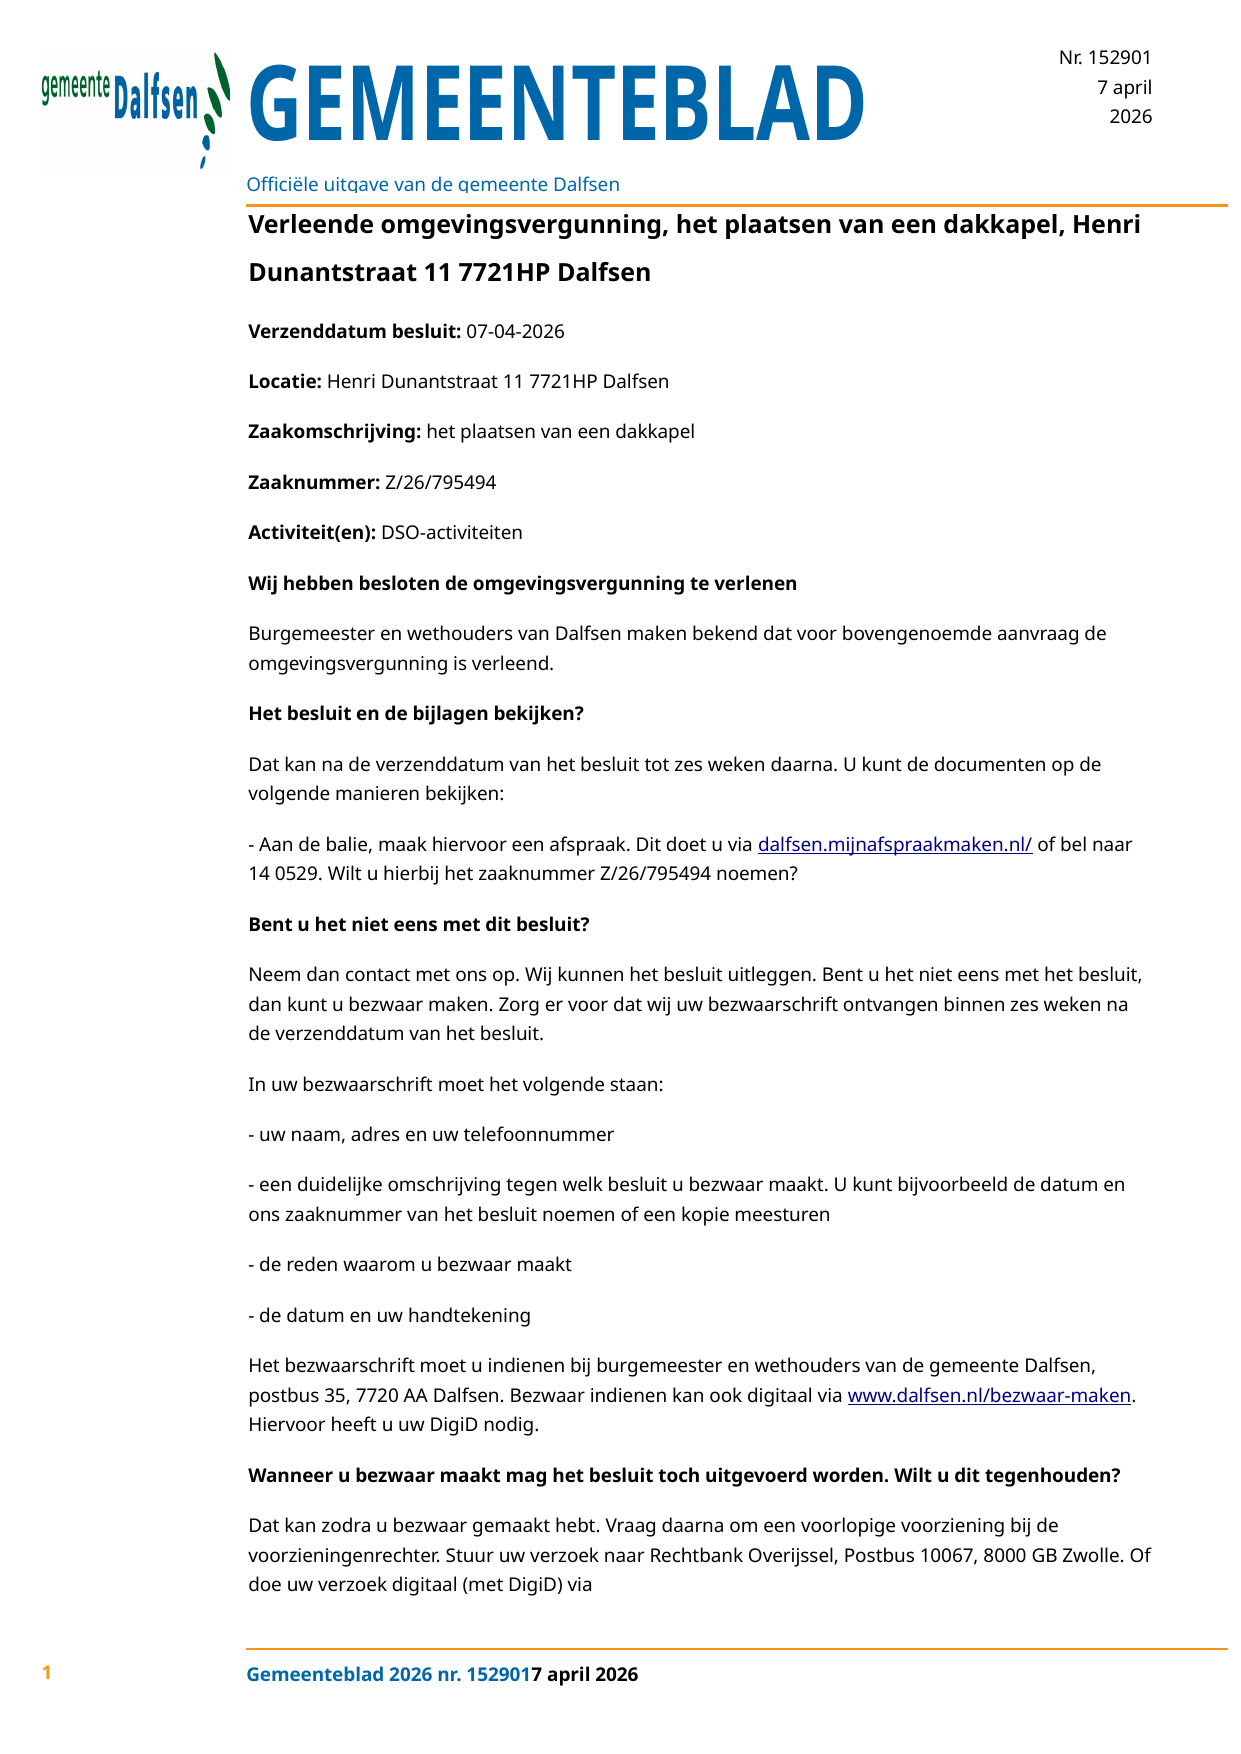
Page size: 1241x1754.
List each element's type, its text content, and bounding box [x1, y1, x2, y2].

text Het bezwaarschrift moet u indienen bij burgemeester en wethouders van de gemeente Dalfsen, postbus 35, 7720 AA Dalfsen. Bezwaar indienen kan ook digitaal via www.dalfsen.nl/bezwaar-maken. Hiervoor heeft u uw DigiD nodig. [248, 1352, 1152, 1437]
text Dat kan zodra u bezwaar gemaakt hebt. Vraag daarna om een voorlopige voorziening bij de voorzieningenrechter. Stuur uw verzoek naar Rechtbank Overijssel, Postbus 10067, 8000 GB Zwolle. Of doe uw verzoek digitaal (met DigiD) via [248, 1512, 1152, 1597]
picture [41, 47, 231, 172]
text Verleende omgevingsvergunning, het plaatsen van een dakkapel, Henri Dunantstraat 11 7721HP Dalfsen [248, 207, 1152, 288]
text Dat kan na de verzenddatum van het besluit tot zes weken daarna. U kunt de documenten op de volgende manieren bekijken: [248, 751, 1152, 806]
text - uw naam, adres en uw telefoonnummer [248, 1121, 1152, 1147]
text Locatie: Henri Dunantstraat 11 7721HP Dalfsen [248, 368, 1152, 394]
text - Aan de balie, maak hiervoor een afspraak. Dit doet u via dalfsen.mijnafspraakmaken.nl/ of bel naar 14 0529. Wilt u hierbij het zaaknummer Z/26/795494 noemen? [248, 831, 1152, 886]
text Het besluit en de bijlagen bekijken? [248, 700, 1152, 726]
text Verzenddatum besluit: 07-04-2026 [248, 318, 1152, 344]
text Zaakomschrijving: het plaatsen van een dakkapel [248, 419, 1152, 444]
text Wij hebben besloten de omgevingsvergunning te verlenen [248, 570, 1152, 596]
text Bent u het niet eens met dit besluit? [248, 911, 1152, 937]
text Wanneer u bezwaar maakt mag het besluit toch uitgevoerd worden. Wilt u dit tegenhouden? [248, 1462, 1152, 1488]
text Activiteit(en): DSO-activiteiten [248, 519, 1152, 545]
text Zaaknummer: Z/26/795494 [248, 469, 1152, 495]
text Burgemeester en wethouders van Dalfsen maken bekend dat voor bovengenoemde aanvraag de omgevingsvergunning is verleend. [248, 620, 1152, 676]
text In uw bezwaarschrift moet het volgende staan: [248, 1071, 1152, 1097]
text - een duidelijke omschrijving tegen welk besluit u bezwaar maakt. U kunt bijvoorbeeld de datum en ons zaaknummer van het besluit noemen of een kopie meesturen [248, 1172, 1152, 1227]
text - de datum en uw handtekening [248, 1302, 1152, 1328]
text Neem dan contact met ons op. Wij kunnen het besluit uitleggen. Bent u het niet eens met het besluit, dan kunt u bezwaar maken. Zorg er voor dat wij uw bezwaarschrift ontvangen binnen zes weken na de verzenddatum van het besluit. [248, 961, 1152, 1046]
text - de reden waarom u bezwaar maakt [248, 1252, 1152, 1277]
